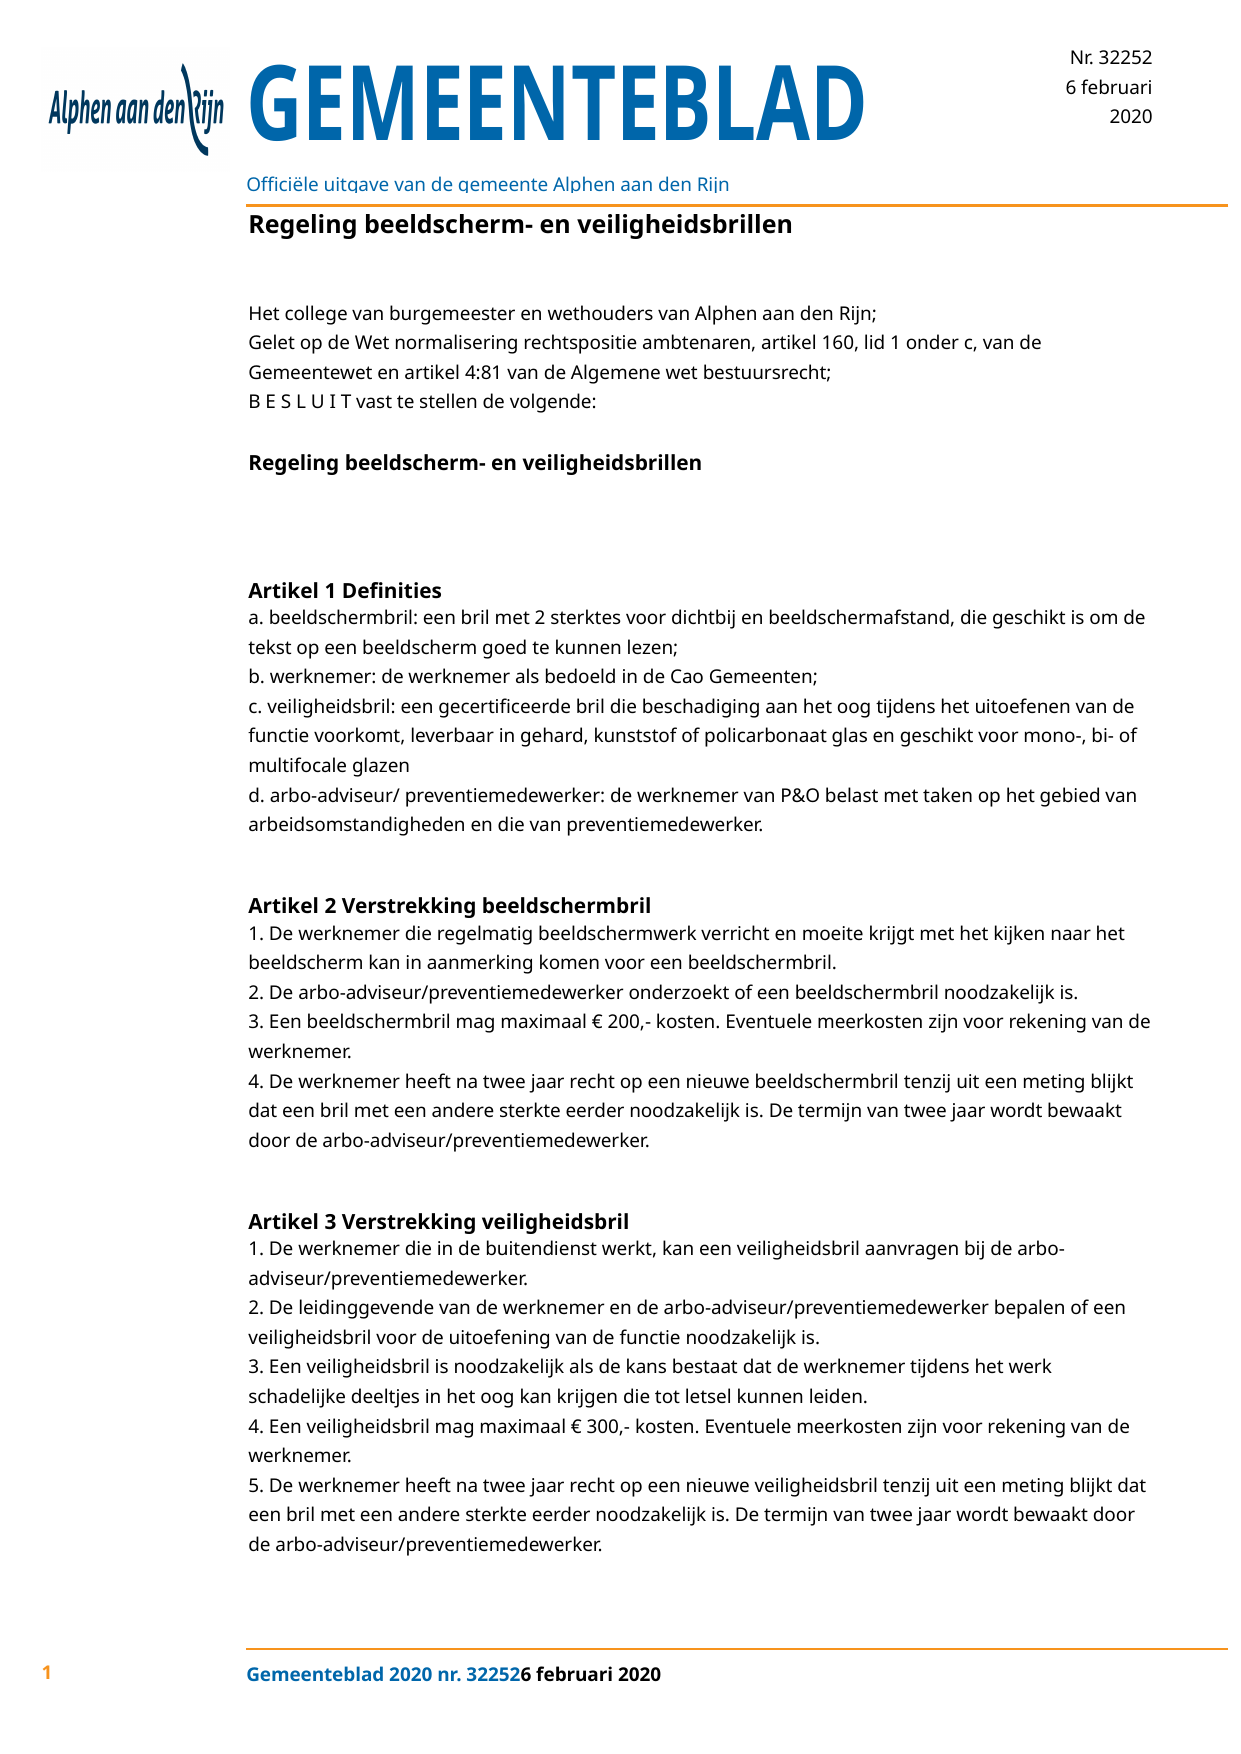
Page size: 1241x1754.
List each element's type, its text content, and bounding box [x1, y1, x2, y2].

text 3. Een beeldschermbril mag maximaal € 200,- kosten. Eventuele meerkosten zijn voor rekening van de werknemer. [248, 1009, 1152, 1064]
text Artikel 2 Verstrekking beeldschermbril [248, 891, 1152, 920]
text Artikel 1 Definities [248, 576, 1152, 604]
text B E S L U I T vast te stellen de volgende: [248, 389, 1152, 414]
picture [41, 47, 231, 172]
text 3. Een veiligheidsbril is noodzakelijk als de kans bestaat dat de werknemer tijdens het werk schadelijke deeltjes in het oog kan krijgen die tot letsel kunnen leiden. [248, 1354, 1152, 1409]
text 5. De werknemer heeft na twee jaar recht op een nieuwe veiligheidsbril tenzij uit een meting blijkt dat een bril met een andere sterkte eerder noodzakelijk is. De termijn van twee jaar wordt bewaakt door de arbo-adviseur/preventiemedewerker. [248, 1472, 1152, 1557]
text 1. De werknemer die regelmatig beeldschermwerk verricht en moeite krijgt met het kijken naar het beeldscherm kan in aanmerking komen voor een beeldschermbril. [248, 920, 1152, 975]
text 2. De leidinggevende van de werknemer en de arbo-adviseur/preventiemedewerker bepalen of een veiligheidsbril voor de uitoefening van de functie noodzakelijk is. [248, 1294, 1152, 1350]
text 4. Een veiligheidsbril mag maximaal € 300,- kosten. Eventuele meerkosten zijn voor rekening van de werknemer. [248, 1413, 1152, 1468]
text Regeling beeldscherm- en veiligheidsbrillen [248, 207, 1152, 241]
text d. arbo-adviseur/ preventiemedewerker: de werknemer van P&O belast met taken op het gebied van arbeidsomstandigheden en die van preventiemedewerker. [248, 782, 1152, 837]
text 4. De werknemer heeft na twee jaar recht op een nieuwe beeldschermbril tenzij uit een meting blijkt dat een bril met een andere sterkte eerder noodzakelijk is. De termijn van twee jaar wordt bewaakt door de arbo-adviseur/preventiemedewerker. [248, 1068, 1152, 1153]
text 1. De werknemer die in de buitendienst werkt, kan een veiligheidsbril aanvragen bij de arbo-adviseur/preventiemedewerker. [248, 1235, 1152, 1291]
text Gelet op de Wet normalisering rechtspositie ambtenaren, artikel 160, lid 1 onder c, van de Gemeentewet en artikel 4:81 van de Algemene wet bestuursrecht; [248, 329, 1152, 385]
text 2. De arbo-adviseur/preventiemedewerker onderzoekt of een beeldschermbril noodzakelijk is. [248, 979, 1152, 1005]
text a. beeldschermbril: een bril met 2 sterktes voor dichtbij en beeldschermafstand, die geschikt is om de tekst op een beeldscherm goed te kunnen lezen; [248, 604, 1152, 660]
text Artikel 3 Verstrekking veiligheidsbril [248, 1207, 1152, 1235]
text b. werknemer: de werknemer als bedoeld in de Cao Gemeenten; [248, 663, 1152, 689]
text Het college van burgemeester en wethouders van Alphen aan den Rijn; [248, 300, 1152, 326]
text c. veiligheidsbril: een gecertificeerde bril die beschadiging aan het oog tijdens het uitoefenen van de functie voorkomt, leverbaar in gehard, kunststof of policarbonaat glas en geschikt voor mono-, bi- of multifocale glazen [248, 693, 1152, 778]
text Regeling beeldscherm- en veiligheidsbrillen [248, 448, 1152, 476]
